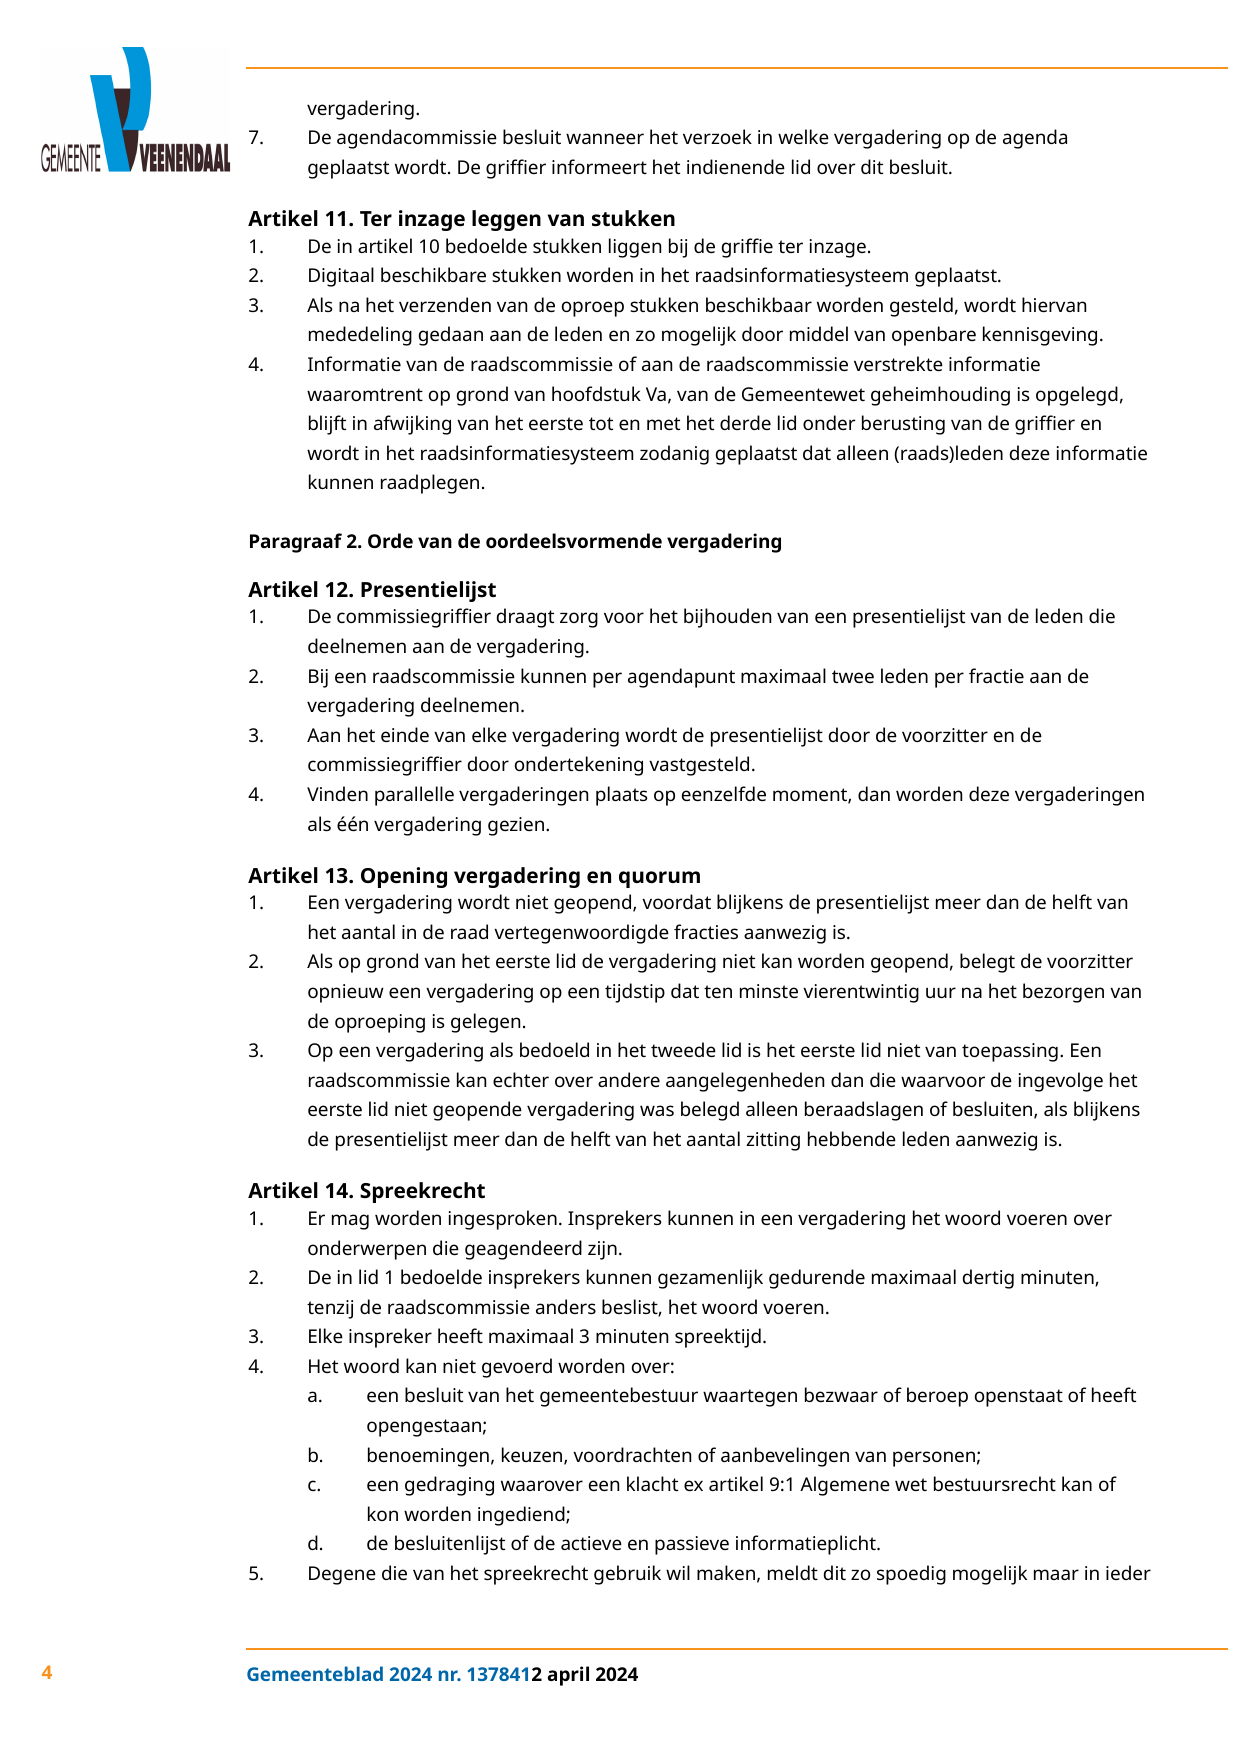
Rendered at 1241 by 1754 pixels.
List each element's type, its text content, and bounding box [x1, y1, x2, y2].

picture [123, 47, 231, 172]
list een gedraging waarover een klacht ex artikel 9:1 Algemene wet bestuursrecht kan of kon worden ingediend; [307, 1471, 1152, 1527]
list Een vergadering wordt niet geopend, voordat blijkens de presentielijst meer dan de helft van het aantal in de raad vertegenwoordigde fracties aanwezig is. [248, 889, 1152, 945]
list Digitaal beschikbare stukken worden in het raadsinformatiesysteem geplaatst. [248, 262, 1152, 288]
list Elke inspreker heeft maximaal 3 minuten spreektijd. [248, 1323, 1152, 1349]
list Bij een raadscommissie kunnen per agendapunt maximaal twee leden per fractie aan de vergadering deelnemen. [248, 663, 1152, 718]
list Degene die van het spreekrecht gebruik wil maken, meldt dit zo spoedig mogelijk maar in ieder [248, 1560, 1152, 1586]
list Als op grond van het eerste lid de vergadering niet kan worden geopend, belegt de voorzitter opnieuw een vergadering op een tijdstip dat ten minste vierentwintig uur na het bezorgen van de oproeping is gelegen. [248, 949, 1152, 1034]
picture [41, 47, 130, 172]
list De commissiegriffier draagt zorg voor het bijhouden van een presentielijst van de leden die deelnemen aan de vergadering. [248, 604, 1152, 659]
text Artikel 13. Opening vergadering en quorum [248, 861, 1152, 889]
list de besluitenlijst of de actieve en passieve informatieplicht. [307, 1531, 1152, 1556]
list Informatie van de raadscommissie of aan de raadscommissie verstrekte informatie waaromtrent op grond van hoofdstuk Va, van de Gemeentewet geheimhouding is opgelegd, blijft in afwijking van het eerste tot en met het derde lid onder berusting van de griffier en wordt in het raadsinformatiesysteem zodanig geplaatst dat alleen (raads)leden deze informatie kunnen raadplegen. [248, 351, 1152, 495]
list Als na het verzenden van de oproep stukken beschikbaar worden gesteld, wordt hiervan mededeling gedaan aan de leden en zo mogelijk door middel van openbare kennisgeving. [248, 292, 1152, 347]
text Artikel 11. Ter inzage leggen van stukken [248, 204, 1152, 233]
list een besluit van het gemeentebestuur waartegen bezwaar of beroep openstaat of heeft opengestaan; [307, 1383, 1152, 1438]
list Aan het einde van elke vergadering wordt de presentielijst door de voorzitter en de commissiegriffier door ondertekening vastgesteld. [248, 722, 1152, 777]
list Er mag worden ingesproken. Insprekers kunnen in een vergadering het woord voeren over onderwerpen die geagendeerd zijn. [248, 1205, 1152, 1260]
list Vinden parallelle vergaderingen plaats op eenzelfde moment, dan worden deze vergaderingen als één vergadering gezien. [248, 781, 1152, 836]
list De in lid 1 bedoelde insprekers kunnen gezamenlijk gedurende maximaal dertig minuten, tenzij de raadscommissie anders beslist, het woord voeren. [248, 1264, 1152, 1319]
text Paragraaf 2. Orde van de oordeelsvormende vergadering [248, 529, 1152, 554]
list vergadering. [248, 95, 1152, 121]
list Op een vergadering als bedoeld in het tweede lid is het eerste lid niet van toepassing. Een raadscommissie kan echter over andere aangelegenheden dan die waarvoor de ingevolge het eerste lid niet geopende vergadering was belegd alleen beraadslagen of besluiten, als blijkens de presentielijst meer dan de helft van het aantal zitting hebbende leden aanwezig is. [248, 1037, 1152, 1152]
text Artikel 12. Presentielijst [248, 575, 1152, 604]
list De in artikel 10 bedoelde stukken liggen bij de griffie ter inzage. [248, 233, 1152, 258]
list benoemingen, keuzen, voordrachten of aanbevelingen van personen; [307, 1442, 1152, 1467]
list De agendacommissie besluit wanneer het verzoek in welke vergadering op de agenda geplaatst wordt. De griffier informeert het indienende lid over dit besluit. [248, 124, 1152, 180]
list Het woord kan niet gevoerd worden over: [248, 1353, 1152, 1379]
text Artikel 14. Spreekrecht [248, 1177, 1152, 1205]
